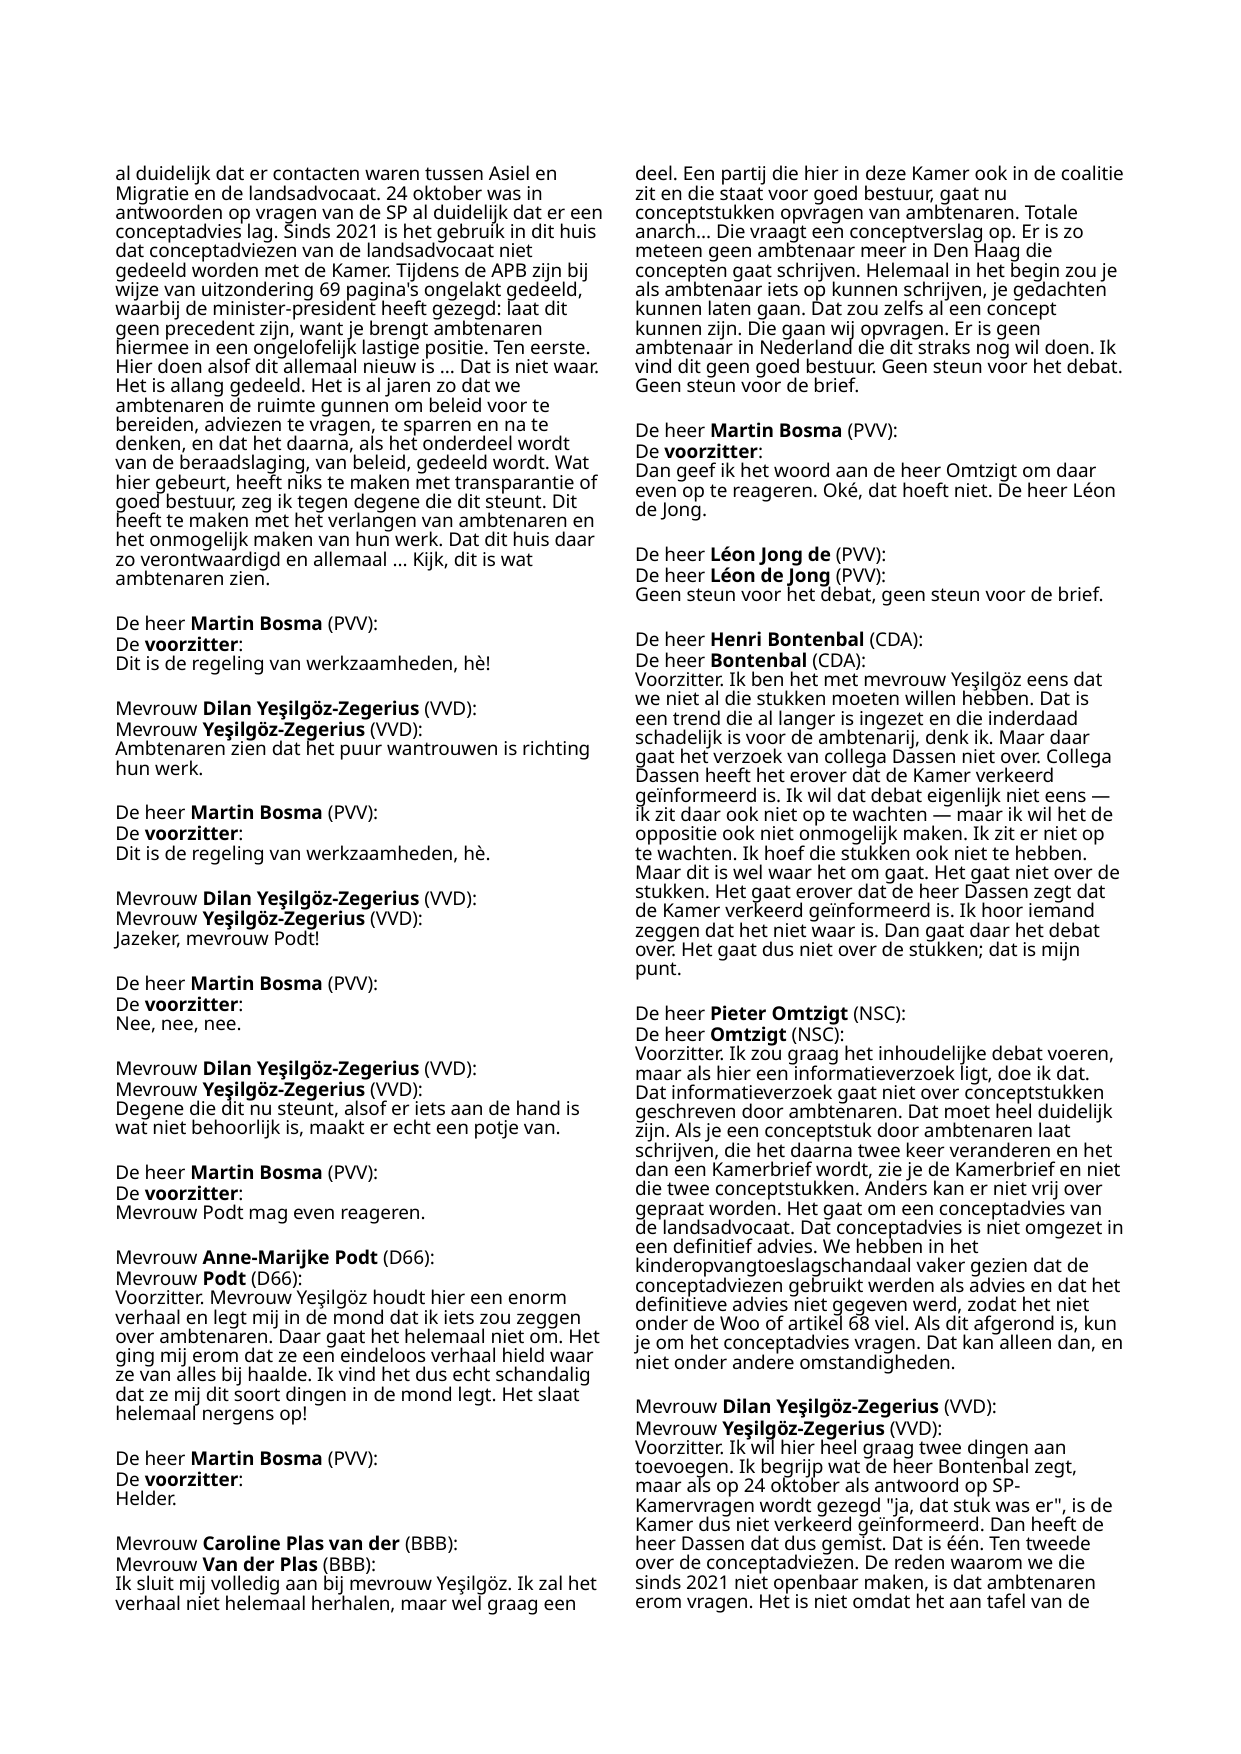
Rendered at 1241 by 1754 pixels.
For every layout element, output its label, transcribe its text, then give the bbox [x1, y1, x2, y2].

text deel. Een partij die hier in deze Kamer ook in de coalitie zit en die staat voor goed bestuur, gaat nu conceptstukken opvragen van ambtenaren. Totale anarch... Die vraagt een conceptverslag op. Er is zo meteen geen ambtenaar meer in Den Haag die concepten gaat schrijven. Helemaal in het begin zou je als ambtenaar iets op kunnen schrijven, je gedachten kunnen laten gaan. Dat zou zelfs al een concept kunnen zijn. Die gaan wij opvragen. Er is geen ambtenaar in Nederland die dit straks nog wil doen. Ik vind dit geen goed bestuur. Geen steun voor het debat. Geen steun voor de brief. [635, 165, 1125, 397]
text Ambtenaren zien dat het puur wantrouwen is richting hun werk. [115, 740, 605, 779]
text Mevrouw Dilan Yeşilgöz-Zegerius (VVD): [115, 885, 605, 910]
text Degene die dit nu steunt, alsof er iets aan de hand is wat niet behoorlijk is, maakt er echt een potje van. [115, 1100, 605, 1138]
text Nee, nee, nee. [115, 1015, 605, 1034]
text Mevrouw Yeşilgöz-Zegerius (VVD): [115, 910, 605, 930]
text Mevrouw Podt (D66): [115, 1270, 605, 1289]
text De voorzitter: [115, 636, 605, 655]
text Ik sluit mij volledig aan bij mevrouw Yeşilgöz. Ik zal het verhaal niet helemaal herhalen, maar wel graag een [115, 1575, 605, 1614]
text De heer Omtzigt (NSC): [635, 1026, 1125, 1045]
text Voorzitter. Ik ben het met mevrouw Yeşilgöz eens dat we niet al die stukken moeten willen hebben. Dat is een trend die al langer is ingezet en die inderdaad schadelijk is voor de ambtenarij, denk ik. Maar daar gaat het verzoek van collega Dassen niet over. Collega Dassen heeft het erover dat de Kamer verkeerd geïnformeerd is. Ik wil dat debat eigenlijk niet eens — ik zit daar ook niet op te wachten — maar ik wil het de oppositie ook niet onmogelijk maken. Ik zit er niet op te wachten. Ik hoef die stukken ook niet te hebben. Maar dit is wel waar het om gaat. Het gaat niet over de stukken. Het gaat erover dat de heer Dassen zegt dat de Kamer verkeerd geïnformeerd is. Ik hoor iemand zeggen dat het niet waar is. Dan gaat daar het debat over. Het gaat dus niet over de stukken; dat is mijn punt. [635, 671, 1125, 979]
text Mevrouw Caroline Plas van der (BBB): [115, 1530, 605, 1556]
text Dan geef ik het woord aan de heer Omtzigt om daar even op te reageren. Oké, dat hoeft niet. De heer Léon de Jong. [635, 462, 1125, 520]
text Voorzitter. Ik wil hier heel graag twee dingen aan toevoegen. Ik begrijp wat de heer Bontenbal zegt, maar als op 24 oktober als antwoord op SP-Kamervragen wordt gezegd "ja, dat stuk was er", is de Kamer dus niet verkeerd geïnformeerd. Dan heeft de heer Dassen dat dus gemist. Dat is één. Ten tweede over de conceptadviezen. De reden waarom we die sinds 2021 niet openbaar maken, is dat ambtenaren erom vragen. Het is niet omdat het aan tafel van de [635, 1439, 1125, 1612]
text De heer Léon de Jong (PVV): [635, 567, 1125, 586]
text Jazeker, mevrouw Podt! [115, 930, 605, 949]
text De heer Martin Bosma (PVV): [115, 1445, 605, 1471]
text Dit is de regeling van werkzaamheden, hè. [115, 844, 605, 864]
text De voorzitter: [115, 1471, 605, 1490]
text De heer Pieter Omtzigt (NSC): [635, 1000, 1125, 1026]
text De voorzitter: [635, 443, 1125, 462]
text De voorzitter: [115, 996, 605, 1015]
text Mevrouw Dilan Yeşilgöz-Zegerius (VVD): [115, 1055, 605, 1081]
text De heer Martin Bosma (PVV): [635, 417, 1125, 443]
text De heer Henri Bontenbal (CDA): [635, 626, 1125, 652]
text Dit is de regeling van werkzaamheden, hè! [115, 655, 605, 674]
text Mevrouw Yeşilgöz-Zegerius (VVD): [115, 721, 605, 740]
text De heer Martin Bosma (PVV): [115, 799, 605, 825]
text Mevrouw Anne-Marijke Podt (D66): [115, 1244, 605, 1270]
text Helder. [115, 1490, 605, 1509]
text Mevrouw Van der Plas (BBB): [115, 1556, 605, 1575]
text De heer Bontenbal (CDA): [635, 652, 1125, 671]
text Mevrouw Dilan Yeşilgöz-Zegerius (VVD): [635, 1394, 1125, 1419]
text De heer Martin Bosma (PVV): [115, 610, 605, 636]
text al duidelijk dat er contacten waren tussen Asiel en Migratie en de landsadvocaat. 24 oktober was in antwoorden op vragen van de SP al duidelijk dat er een conceptadvies lag. Sinds 2021 is het gebruik in dit huis dat conceptadviezen van de landsadvocaat niet gedeeld worden met de Kamer. Tijdens de APB zijn bij wijze van uitzondering 69 pagina's ongelakt gedeeld, waarbij de minister-president heeft gezegd: laat dit geen precedent zijn, want je brengt ambtenaren hiermee in een ongelofelijk lastige positie. Ten eerste. Hier doen alsof dit allemaal nieuw is ... Dat is niet waar. Het is allang gedeeld. Het is al jaren zo dat we ambtenaren de ruimte gunnen om beleid voor te bereiden, adviezen te vragen, te sparren en na te denken, en dat het daarna, als het onderdeel wordt van de beraadslaging, van beleid, gedeeld wordt. Wat hier gebeurt, heeft niks te maken met transparantie of goed bestuur, zeg ik tegen degene die dit steunt. Dit heeft te maken met het verlangen van ambtenaren en het onmogelijk maken van hun werk. Dat dit huis daar zo verontwaardigd en allemaal ... Kijk, dit is wat ambtenaren zien. [115, 165, 605, 589]
text De heer Martin Bosma (PVV): [115, 970, 605, 996]
text De heer Léon Jong de (PVV): [635, 541, 1125, 567]
text Mevrouw Yeşilgöz-Zegerius (VVD): [635, 1419, 1125, 1439]
text Voorzitter. Ik zou graag het inhoudelijke debat voeren, maar als hier een informatieverzoek ligt, doe ik dat. Dat informatieverzoek gaat niet over conceptstukken geschreven door ambtenaren. Dat moet heel duidelijk zijn. Als je een conceptstuk door ambtenaren laat schrijven, die het daarna twee keer veranderen en het dan een Kamerbrief wordt, zie je de Kamerbrief en niet die twee conceptstukken. Anders kan er niet vrij over gepraat worden. Het gaat om een conceptadvies van de landsadvocaat. Dat conceptadvies is niet omgezet in een definitief advies. We hebben in het kinderopvangtoeslagschandaal vaker gezien dat de conceptadviezen gebruikt werden als advies en dat het definitieve advies niet gegeven werd, zodat het niet onder de Woo of artikel 68 viel. Als dit afgerond is, kun je om het conceptadvies vragen. Dat kan alleen dan, en niet onder andere omstandigheden. [635, 1045, 1125, 1373]
text Voorzitter. Mevrouw Yeşilgöz houdt hier een enorm verhaal en legt mij in de mond dat ik iets zou zeggen over ambtenaren. Daar gaat het helemaal niet om. Het ging mij erom dat ze een eindeloos verhaal hield waar ze van alles bij haalde. Ik vind het dus echt schandalig dat ze mij dit soort dingen in de mond legt. Het slaat helemaal nergens op! [115, 1289, 605, 1424]
text Mevrouw Yeşilgöz-Zegerius (VVD): [115, 1081, 605, 1100]
text De voorzitter: [115, 825, 605, 844]
text De voorzitter: [115, 1185, 605, 1204]
text Mevrouw Podt mag even reageren. [115, 1204, 605, 1223]
text Geen steun voor het debat, geen steun voor de brief. [635, 586, 1125, 605]
text De heer Martin Bosma (PVV): [115, 1159, 605, 1185]
text Mevrouw Dilan Yeşilgöz-Zegerius (VVD): [115, 695, 605, 721]
